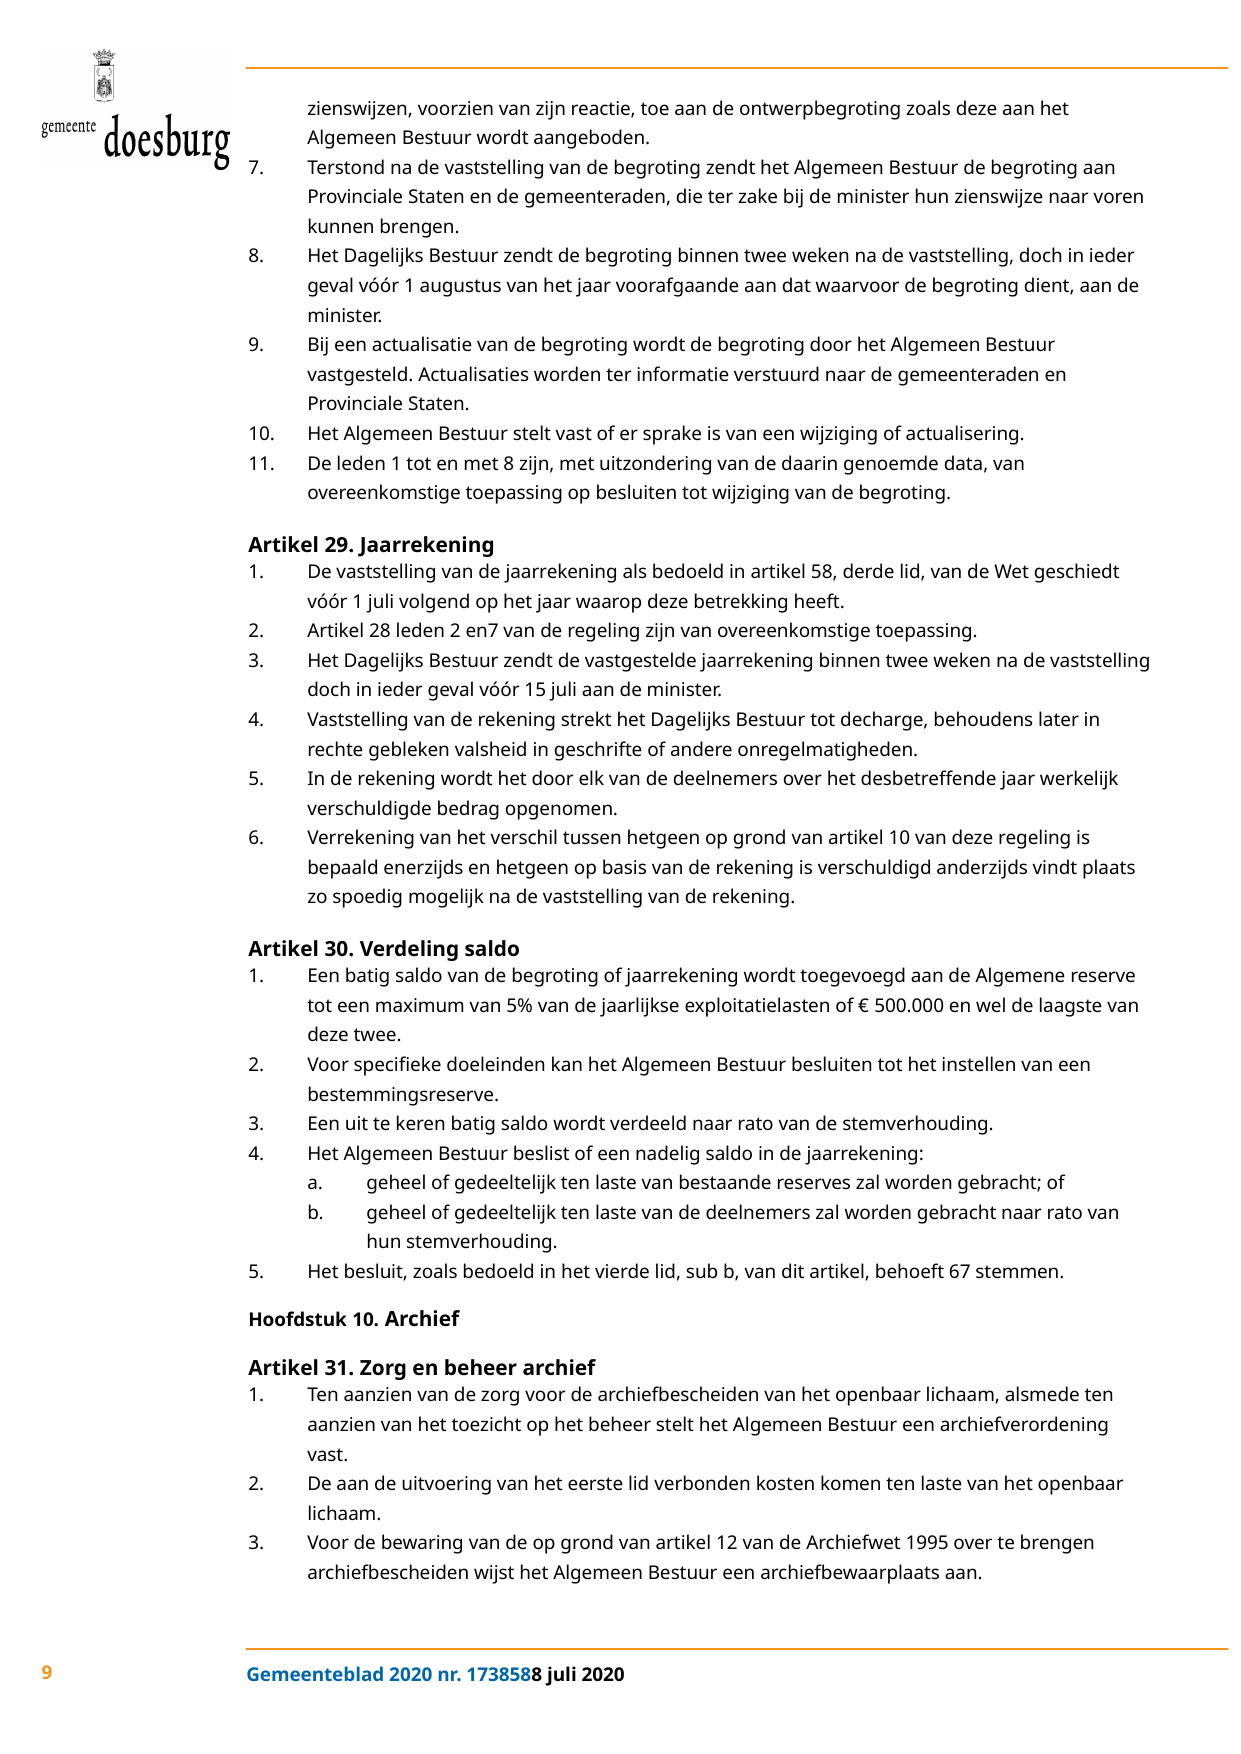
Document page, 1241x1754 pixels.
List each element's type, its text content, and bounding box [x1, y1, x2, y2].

text Artikel 30. Verdeling saldo [248, 934, 1152, 962]
text Artikel 31. Zorg en beheer archief [248, 1353, 1152, 1382]
text Artikel 29. Jaarrekening [248, 530, 1152, 558]
list Een uit te keren batig saldo wordt verdeeld naar rato van de stemverhouding. [248, 1110, 1152, 1136]
list In de rekening wordt het door elk van de deelnemers over het desbetreffende jaar werkelijk verschuldigde bedrag opgenomen. [248, 765, 1152, 821]
list Terstond na de vaststelling van de begroting zendt het Algemeen Bestuur de begroting aan Provinciale Staten en de gemeenteraden, die ter zake bij de minister hun zienswijze naar voren kunnen brengen. [248, 154, 1152, 239]
list Het Dagelijks Bestuur zendt de vastgestelde jaarrekening binnen twee weken na de vaststelling doch in ieder geval vóór 15 juli aan de minister. [248, 647, 1152, 702]
list zienswijzen, voorzien van zijn reactie, toe aan de ontwerpbegroting zoals deze aan het Algemeen Bestuur wordt aangeboden. [248, 95, 1152, 150]
list Het Algemeen Bestuur beslist of een nadelig saldo in de jaarrekening: [248, 1140, 1152, 1166]
list geheel of gedeeltelijk ten laste van de deelnemers zal worden gebracht naar rato van hun stemverhouding. [307, 1199, 1152, 1254]
list De aan de uitvoering van het eerste lid verbonden kosten komen ten laste van het openbaar lichaam. [248, 1470, 1152, 1526]
list Ten aanzien van de zorg voor de archiefbescheiden van het openbaar lichaam, alsmede ten aanzien van het toezicht op het beheer stelt het Algemeen Bestuur een archiefverordening vast. [248, 1382, 1152, 1467]
list De leden 1 tot en met 8 zijn, met uitzondering van de daarin genoemde data, van overeenkomstige toepassing op besluiten tot wijziging van de begroting. [248, 450, 1152, 505]
list geheel of gedeeltelijk ten laste van bestaande reserves zal worden gebracht; of [307, 1169, 1152, 1195]
list Een batig saldo van de begroting of jaarrekening wordt toegevoegd aan de Algemene reserve tot een maximum van 5% van de jaarlijkse exploitatielasten of € 500.000 en wel de laagste van deze twee. [248, 962, 1152, 1047]
list Bij een actualisatie van de begroting wordt de begroting door het Algemeen Bestuur vastgesteld. Actualisaties worden ter informatie verstuurd naar de gemeenteraden en Provinciale Staten. [248, 331, 1152, 416]
picture [41, 47, 231, 172]
list Voor specifieke doeleinden kan het Algemeen Bestuur besluiten tot het instellen van een bestemmingsreserve. [248, 1051, 1152, 1107]
list Artikel 28 leden 2 en7 van de regeling zijn van overeenkomstige toepassing. [248, 617, 1152, 643]
list Vaststelling van de rekening strekt het Dagelijks Bestuur tot decharge, behoudens later in rechte gebleken valsheid in geschrifte of andere onregelmatigheden. [248, 706, 1152, 761]
list Voor de bewaring van de op grond van artikel 12 van de Archiefwet 1995 over te brengen archiefbescheiden wijst het Algemeen Bestuur een archiefbewaarplaats aan. [248, 1529, 1152, 1585]
list Het Dagelijks Bestuur zendt de begroting binnen twee weken na de vaststelling, doch in ieder geval vóór 1 augustus van het jaar voorafgaande aan dat waarvoor de begroting dient, aan de minister. [248, 243, 1152, 328]
text Hoofdstuk 10. Archief [248, 1304, 1152, 1332]
list Verrekening van het verschil tussen hetgeen op grond van artikel 10 van deze regeling is bepaald enerzijds en hetgeen op basis van de rekening is verschuldigd anderzijds vindt plaats zo spoedig mogelijk na de vaststelling van de rekening. [248, 824, 1152, 909]
list Het besluit, zoals bedoeld in het vierde lid, sub b, van dit artikel, behoeft 67 stemmen. [248, 1258, 1152, 1284]
list Het Algemeen Bestuur stelt vast of er sprake is van een wijziging of actualisering. [248, 420, 1152, 446]
list De vaststelling van de jaarrekening als bedoeld in artikel 58, derde lid, van de Wet geschiedt vóór 1 juli volgend op het jaar waarop deze betrekking heeft. [248, 558, 1152, 613]
